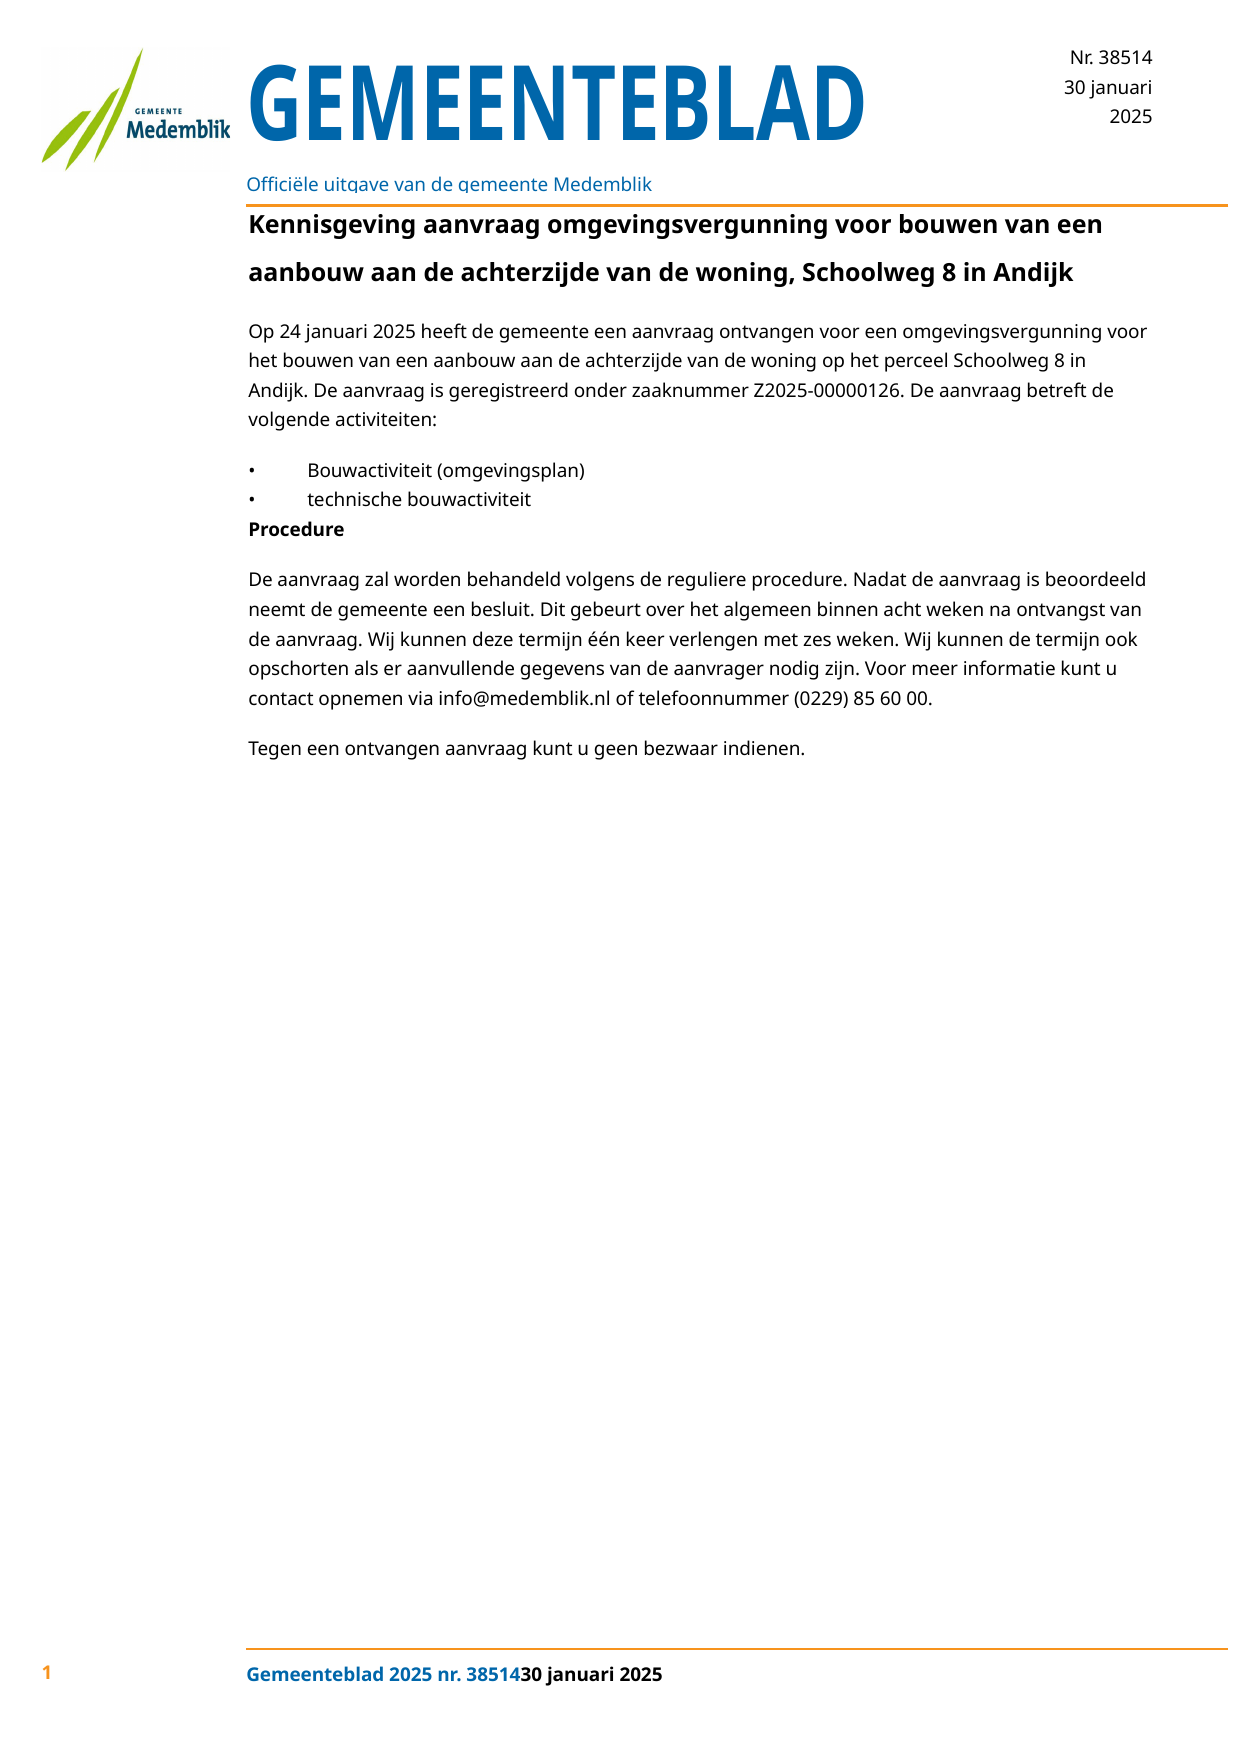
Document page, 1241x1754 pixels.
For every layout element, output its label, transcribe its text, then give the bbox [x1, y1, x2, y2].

text Procedure [248, 516, 1152, 542]
text Kennisgeving aanvraag omgevingsvergunning voor bouwen van een aanbouw aan de achterzijde van de woning, Schoolweg 8 in Andijk [248, 207, 1152, 288]
text De aanvraag zal worden behandeld volgens de reguliere procedure. Nadat de aanvraag is beoordeeld neemt de gemeente een besluit. Dit gebeurt over het algemeen binnen acht weken na ontvangst van de aanvraag. Wij kunnen deze termijn één keer verlengen met zes weken. Wij kunnen de termijn ook opschorten als er aanvullende gegevens van de aanvrager nodig zijn. Voor meer informatie kunt u contact opnemen via info@medemblik.nl of telefoonnummer (0229) 85 60 00. [248, 567, 1152, 711]
text Tegen een ontvangen aanvraag kunt u geen bezwaar indienen. [248, 735, 1152, 761]
text Op 24 januari 2025 heeft de gemeente een aanvraag ontvangen voor een omgevingsvergunning voor het bouwen van een aanbouw aan de achterzijde van de woning op het perceel Schoolweg 8 in Andijk. De aanvraag is geregistreerd onder zaaknummer Z2025-00000126. De aanvraag betreft de volgende activiteiten: [248, 318, 1152, 432]
list technische bouwactiviteit [248, 487, 1152, 512]
picture [41, 47, 231, 172]
list Bouwactiviteit (omgevingsplan) [248, 457, 1152, 483]
